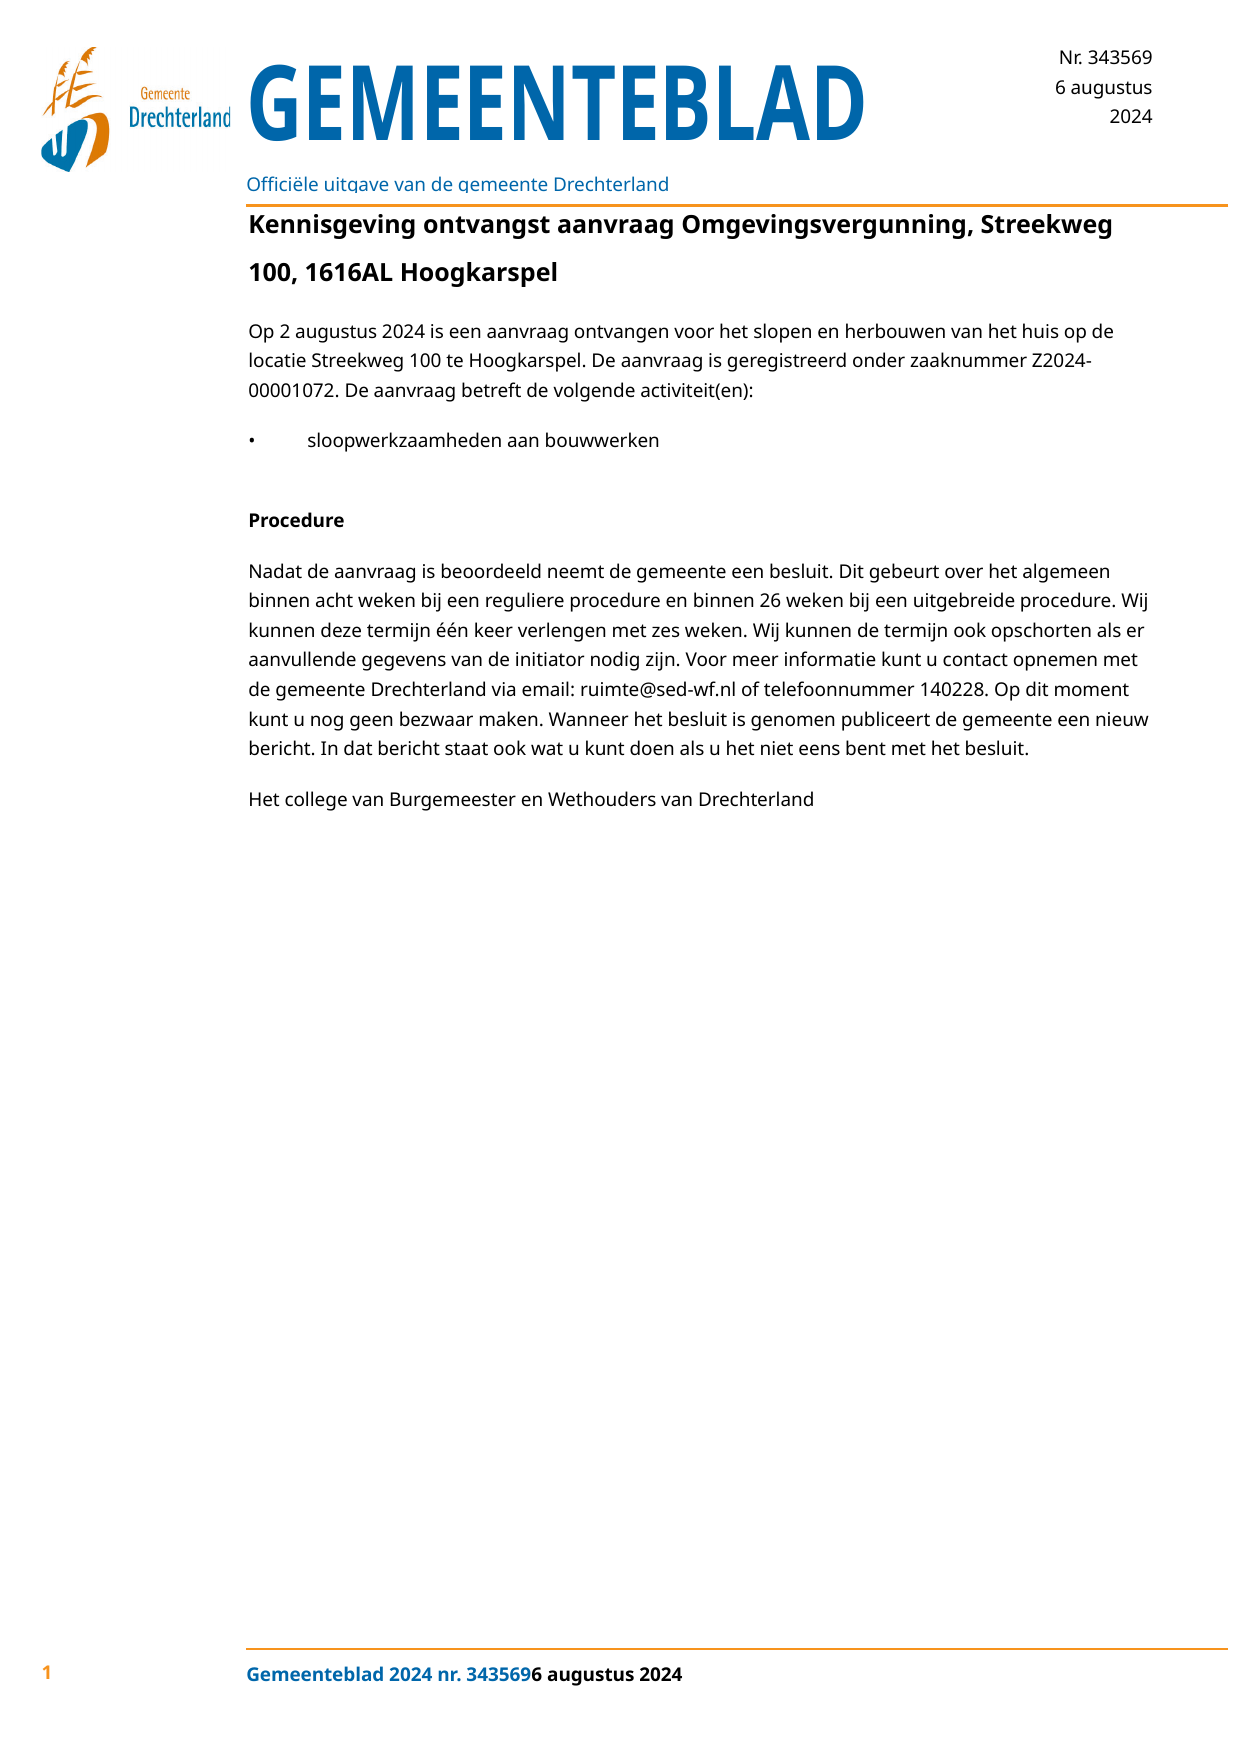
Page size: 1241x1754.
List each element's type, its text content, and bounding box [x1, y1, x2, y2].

picture [41, 47, 231, 172]
picture [41, 158, 64, 172]
text Op 2 augustus 2024 is een aanvraag ontvangen voor het slopen en herbouwen van het huis op de locatie Streekweg 100 te Hoogkarspel. De aanvraag is geregistreerd onder zaaknummer Z2024-00001072. De aanvraag betreft de volgende activiteit(en): [248, 318, 1152, 403]
text Nadat de aanvraag is beoordeeld neemt de gemeente een besluit. Dit gebeurt over het algemeen binnen acht weken bij een reguliere procedure en binnen 26 weken bij een uitgebreide procedure. Wij kunnen deze termijn één keer verlengen met zes weken. Wij kunnen de termijn ook opschorten als er aanvullende gegevens van de initiator nodig zijn. Voor meer informatie kunt u contact opnemen met de gemeente Drechterland via email: ruimte@sed-wf.nl of telefoonnummer 140228. Op dit moment kunt u nog geen bezwaar maken. Wanneer het besluit is genomen publiceert de gemeente een nieuw bericht. In dat bericht staat ook wat u kunt doen als u het niet eens bent met het besluit. [248, 558, 1152, 761]
text Het college van Burgemeester en Wethouders van Drechterland [248, 786, 1152, 812]
picture [226, 115, 231, 124]
list sloopwerkzaamheden aan bouwwerken [248, 427, 1152, 453]
text Kennisgeving ontvangst aanvraag Omgevingsvergunning, Streekweg 100, 1616AL Hoogkarspel [248, 207, 1152, 288]
text Procedure [248, 507, 1152, 533]
